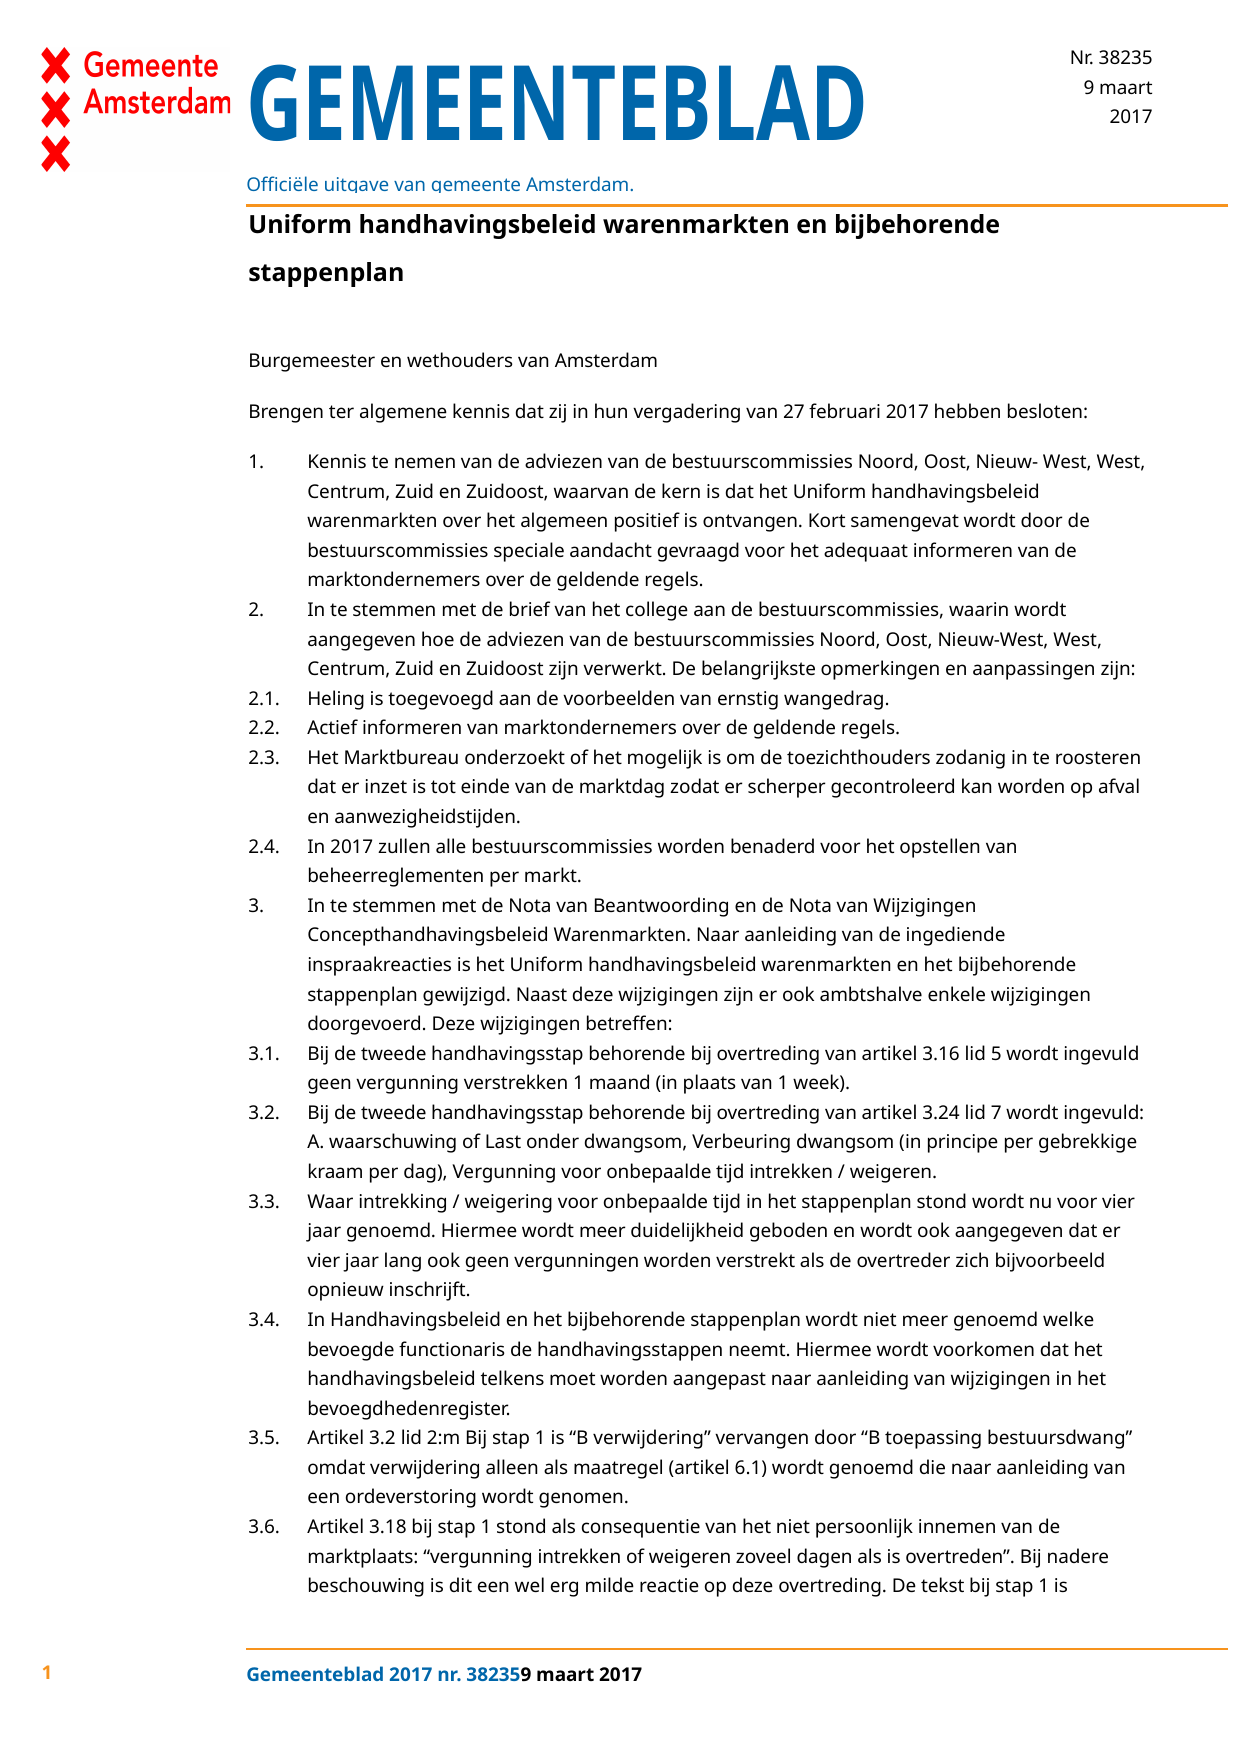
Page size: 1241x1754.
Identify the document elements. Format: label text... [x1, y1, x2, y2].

list Kennis te nemen van de adviezen van de bestuurscommissies Noord, Oost, Nieuw- West, West, Centrum, Zuid en Zuidoost, waarvan de kern is dat het Uniform handhavingsbeleid warenmarkten over het algemeen positief is ontvangen. Kort samengevat wordt door de bestuurscommissies speciale aandacht gevraagd voor het adequaat informeren van de marktondernemers over de geldende regels. [248, 448, 1152, 592]
list In te stemmen met de brief van het college aan de bestuurscommissies, waarin wordt aangegeven hoe de adviezen van de bestuurscommissies Noord, Oost, Nieuw-West, West, Centrum, Zuid en Zuidoost zijn verwerkt. De belangrijkste opmerkingen en aanpassingen zijn: [248, 596, 1152, 681]
text Brengen ter algemene kennis dat zij in hun vergadering van 27 februari 2017 hebben besloten: [248, 398, 1152, 424]
list In Handhavingsbeleid en het bijbehorende stappenplan wordt niet meer genoemd welke bevoegde functionaris de handhavingsstappen neemt. Hiermee wordt voorkomen dat het handhavingsbeleid telkens moet worden aangepast naar aanleiding van wijzigingen in het bevoegdhedenregister. [248, 1306, 1152, 1421]
list Artikel 3.2 lid 2:m Bij stap 1 is “B verwijdering” vervangen door “B toepassing bestuursdwang” omdat verwijdering alleen als maatregel (artikel 6.1) wordt genoemd die naar aanleiding van een ordeverstoring wordt genomen. [248, 1424, 1152, 1509]
list Waar intrekking / weigering voor onbepaalde tijd in het stappenplan stond wordt nu voor vier jaar genoemd. Hiermee wordt meer duidelijkheid geboden en wordt ook aangegeven dat er vier jaar lang ook geen vergunningen worden verstrekt als de overtreder zich bijvoorbeeld opnieuw inschrijft. [248, 1188, 1152, 1302]
list Het Marktbureau onderzoekt of het mogelijk is om de toezichthouders zodanig in te roosteren dat er inzet is tot einde van de marktdag zodat er scherper gecontroleerd kan worden op afval en aanwezigheidstijden. [248, 744, 1152, 829]
picture [41, 47, 231, 172]
list Bij de tweede handhavingsstap behorende bij overtreding van artikel 3.24 lid 7 wordt ingevuld: A. waarschuwing of Last onder dwangsom, Verbeuring dwangsom (in principe per gebrekkige kraam per dag), Vergunning voor onbepaalde tijd intrekken / weigeren. [248, 1099, 1152, 1184]
list Heling is toegevoegd aan de voorbeelden van ernstig wangedrag. [248, 685, 1152, 711]
list Bij de tweede handhavingsstap behorende bij overtreding van artikel 3.16 lid 5 wordt ingevuld geen vergunning verstrekken 1 maand (in plaats van 1 week). [248, 1040, 1152, 1095]
list In te stemmen met de Nota van Beantwoording en de Nota van Wijzigingen Concepthandhavingsbeleid Warenmarkten. Naar aanleiding van de ingediende inspraakreacties is het Uniform handhavingsbeleid warenmarkten en het bijbehorende stappenplan gewijzigd. Naast deze wijzigingen zijn er ook ambtshalve enkele wijzigingen doorgevoerd. Deze wijzigingen betreffen: [248, 892, 1152, 1036]
list Artikel 3.18 bij stap 1 stond als consequentie van het niet persoonlijk innemen van de marktplaats: “vergunning intrekken of weigeren zoveel dagen als is overtreden”. Bij nadere beschouwing is dit een wel erg milde reactie op deze overtreding. De tekst bij stap 1 is [248, 1513, 1152, 1598]
text Burgemeester en wethouders van Amsterdam [248, 347, 1152, 373]
list In 2017 zullen alle bestuurscommissies worden benaderd voor het opstellen van beheerreglementen per markt. [248, 833, 1152, 888]
list Actief informeren van marktondernemers over de geldende regels. [248, 714, 1152, 740]
text Uniform handhavingsbeleid warenmarkten en bijbehorende stappenplan [248, 207, 1152, 288]
